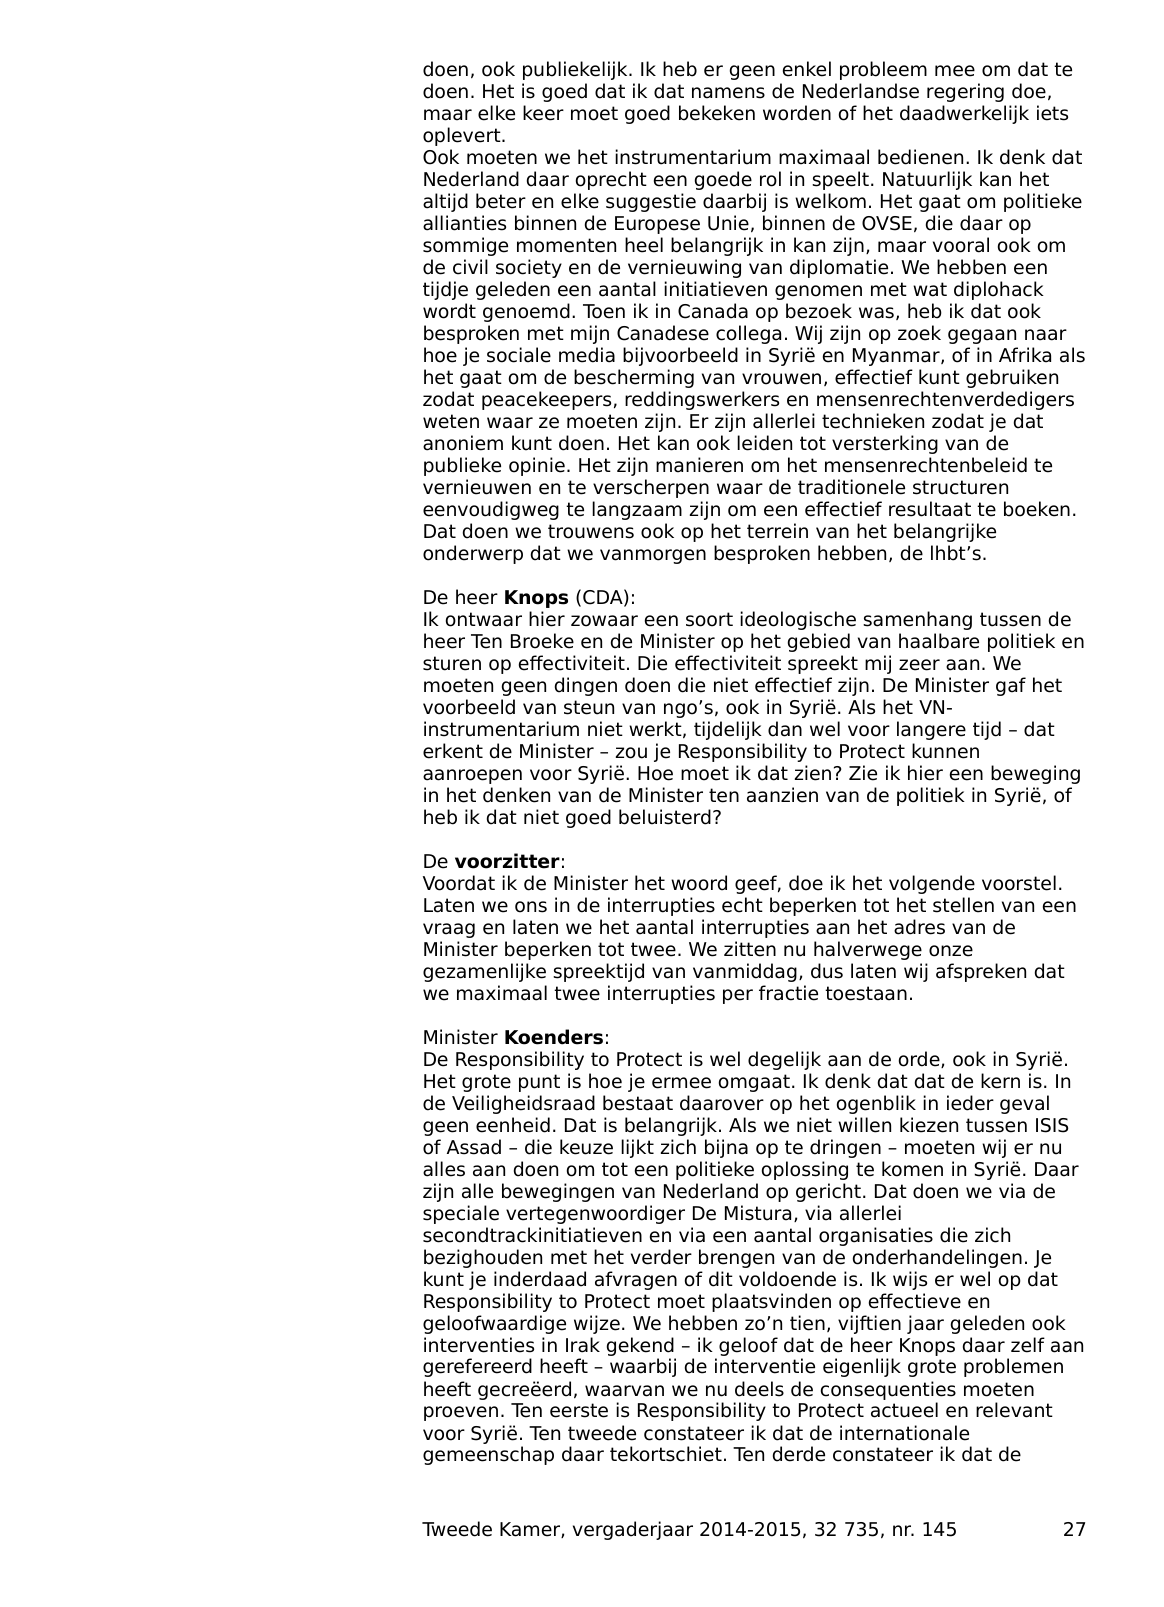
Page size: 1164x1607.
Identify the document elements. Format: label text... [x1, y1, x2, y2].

text De heer Knops (CDA): [422, 587, 1087, 609]
text De Responsibility to Protect is wel degelijk aan de orde, ook in Syrië. Het grote punt is hoe je ermee omgaat. Ik denk dat dat de kern is. In de Veiligheidsraad bestaat daarover op het ogenblik in ieder geval geen eenheid. Dat is belangrijk. Als we niet willen kiezen tussen ISIS of Assad – die keuze lijkt zich bijna op te dringen – moeten wij er nu alles aan doen om tot een politieke oplossing te komen in Syrië. Daar zijn alle bewegingen van Nederland op gericht. Dat doen we via de speciale vertegenwoordiger De Mistura, via allerlei secondtrackinitiatieven en via een aantal organisaties die zich bezighouden met het verder brengen van de onderhandelingen. Je kunt je inderdaad afvragen of dit voldoende is. Ik wijs er wel op dat Responsibility to Protect moet plaatsvinden op effectieve en geloofwaardige wijze. We hebben zo’n tien, vijftien jaar geleden ook interventies in Irak gekend – ik geloof dat de heer Knops daar zelf aan gerefereerd heeft – waarbij de interventie eigenlijk grote problemen heeft gecreëerd, waarvan we nu deels de consequenties moeten proeven. Ten eerste is Responsibility to Protect actueel en relevant voor Syrië. Ten tweede constateer ik dat de internationale gemeenschap daar tekortschiet. Ten derde constateer ik dat de [422, 1049, 1087, 1466]
text doen, ook publiekelijk. Ik heb er geen enkel probleem mee om dat te doen. Het is goed dat ik dat namens de Nederlandse regering doe, maar elke keer moet goed bekeken worden of het daadwerkelijk iets oplevert. [422, 59, 1087, 147]
text Voordat ik de Minister het woord geef, doe ik het volgende voorstel. Laten we ons in de interrupties echt beperken tot het stellen van een vraag en laten we het aantal interrupties aan het adres van de Minister beperken tot twee. We zitten nu halverwege onze gezamenlijke spreektijd van vanmiddag, dus laten wij afspreken dat we maximaal twee interrupties per fractie toestaan. [422, 873, 1087, 1004]
text Minister Koenders: [422, 1027, 1087, 1049]
text Ik ontwaar hier zowaar een soort ideologische samenhang tussen de heer Ten Broeke en de Minister op het gebied van haalbare politiek en sturen op effectiviteit. Die effectiviteit spreekt mij zeer aan. We moeten geen dingen doen die niet effectief zijn. De Minister gaf het voorbeeld van steun van ngo’s, ook in Syrië. Als het VN-instrumentarium niet werkt, tijdelijk dan wel voor langere tijd – dat erkent de Minister – zou je Responsibility to Protect kunnen aanroepen voor Syrië. Hoe moet ik dat zien? Zie ik hier een beweging in het denken van de Minister ten aanzien van de politiek in Syrië, of heb ik dat niet goed beluisterd? [422, 609, 1087, 828]
text Ook moeten we het instrumentarium maximaal bedienen. Ik denk dat Nederland daar oprecht een goede rol in speelt. Natuurlijk kan het altijd beter en elke suggestie daarbij is welkom. Het gaat om politieke allianties binnen de Europese Unie, binnen de OVSE, die daar op sommige momenten heel belangrijk in kan zijn, maar vooral ook om de civil society en de vernieuwing van diplomatie. We hebben een tijdje geleden een aantal initiatieven genomen met wat diplohack wordt genoemd. Toen ik in Canada op bezoek was, heb ik dat ook besproken met mijn Canadese collega. Wij zijn op zoek gegaan naar hoe je sociale media bijvoorbeeld in Syrië en Myanmar, of in Afrika als het gaat om de bescherming van vrouwen, effectief kunt gebruiken zodat peacekeepers, reddingswerkers en mensenrechtenverdedigers weten waar ze moeten zijn. Er zijn allerlei technieken zodat je dat anoniem kunt doen. Het kan ook leiden tot versterking van de publieke opinie. Het zijn manieren om het mensenrechtenbeleid te vernieuwen en te verscherpen waar de traditionele structuren eenvoudigweg te langzaam zijn om een effectief resultaat te boeken. Dat doen we trouwens ook op het terrein van het belangrijke onderwerp dat we vanmorgen besproken hebben, de lhbt’s. [422, 147, 1087, 564]
text De voorzitter: [422, 851, 1087, 873]
